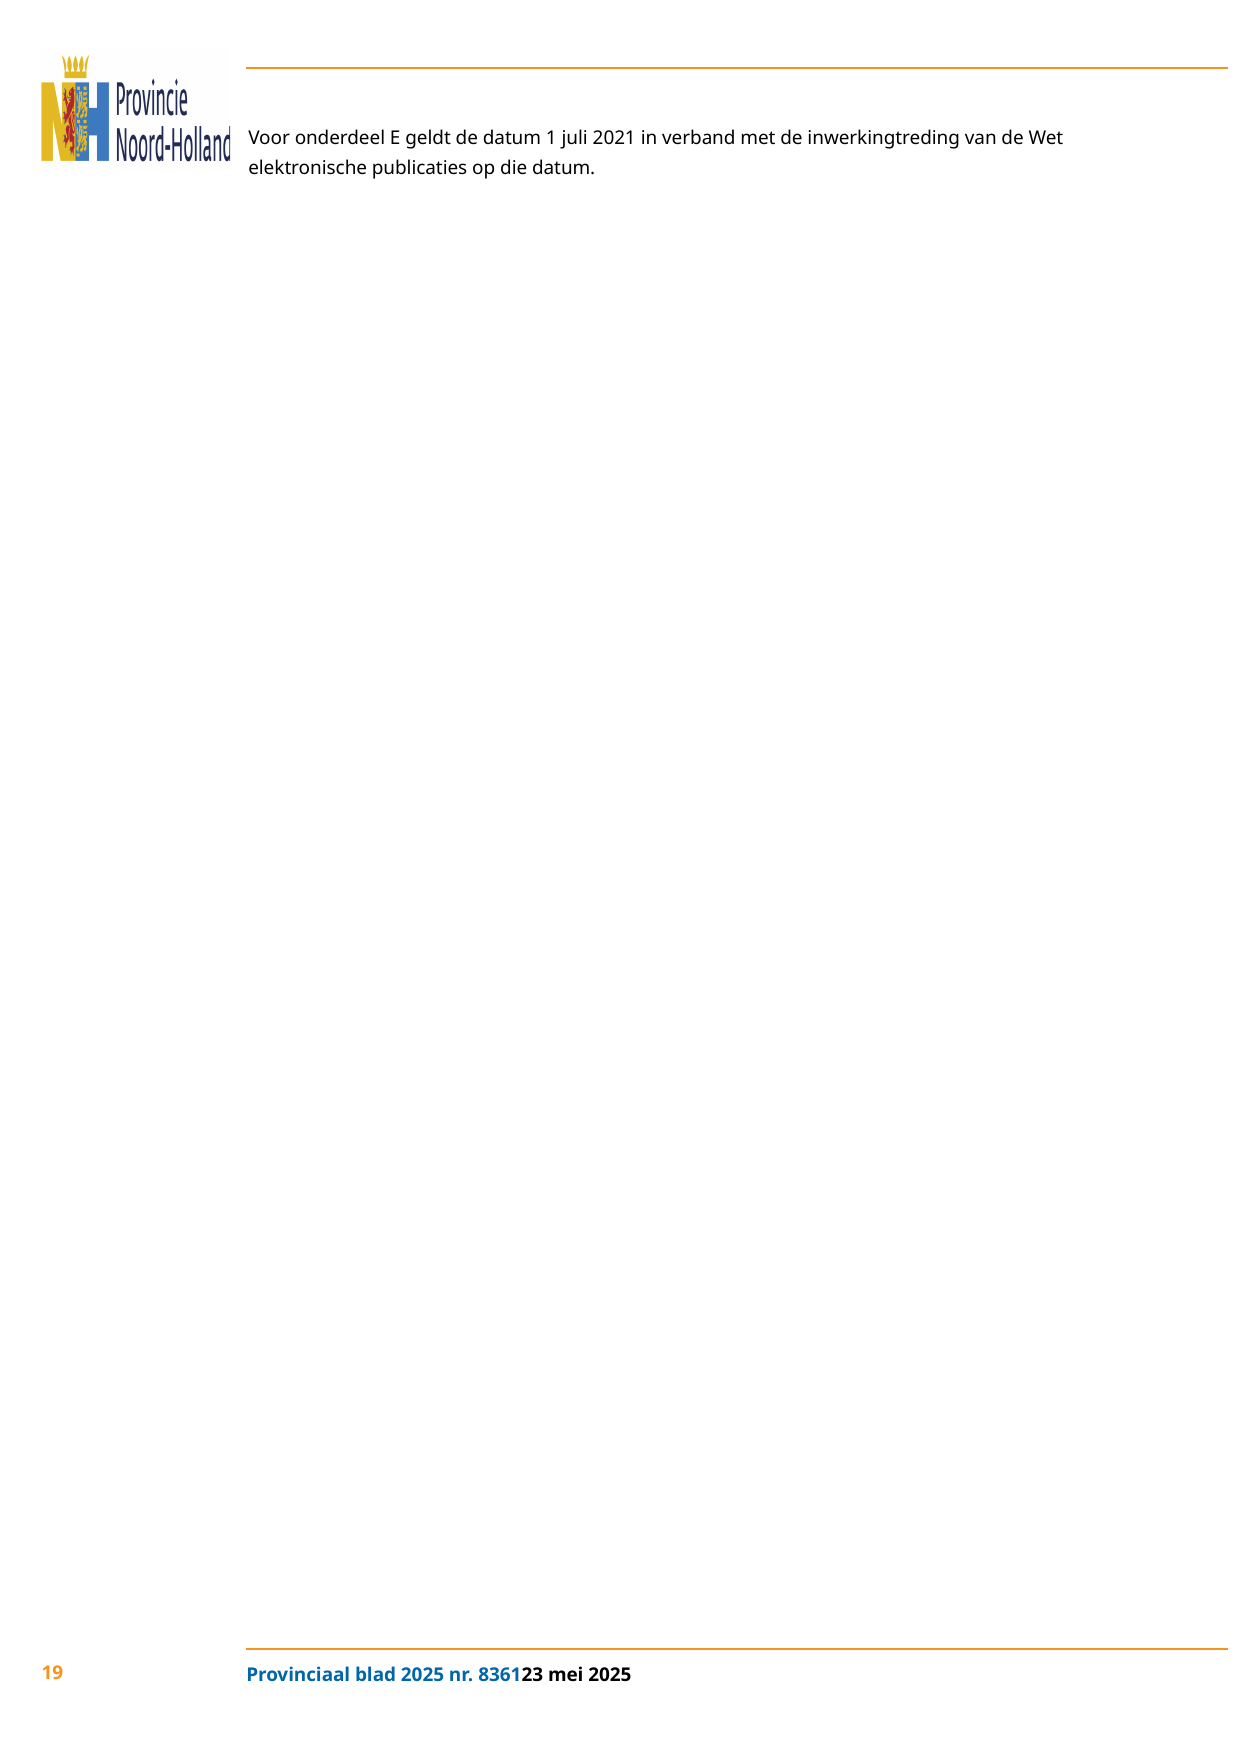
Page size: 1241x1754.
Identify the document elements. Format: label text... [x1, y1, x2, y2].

picture [41, 47, 231, 172]
text Voor onderdeel E geldt de datum 1 juli 2021 in verband met de inwerkingtreding van de Wet elektronische publicaties op die datum. [248, 124, 1152, 180]
